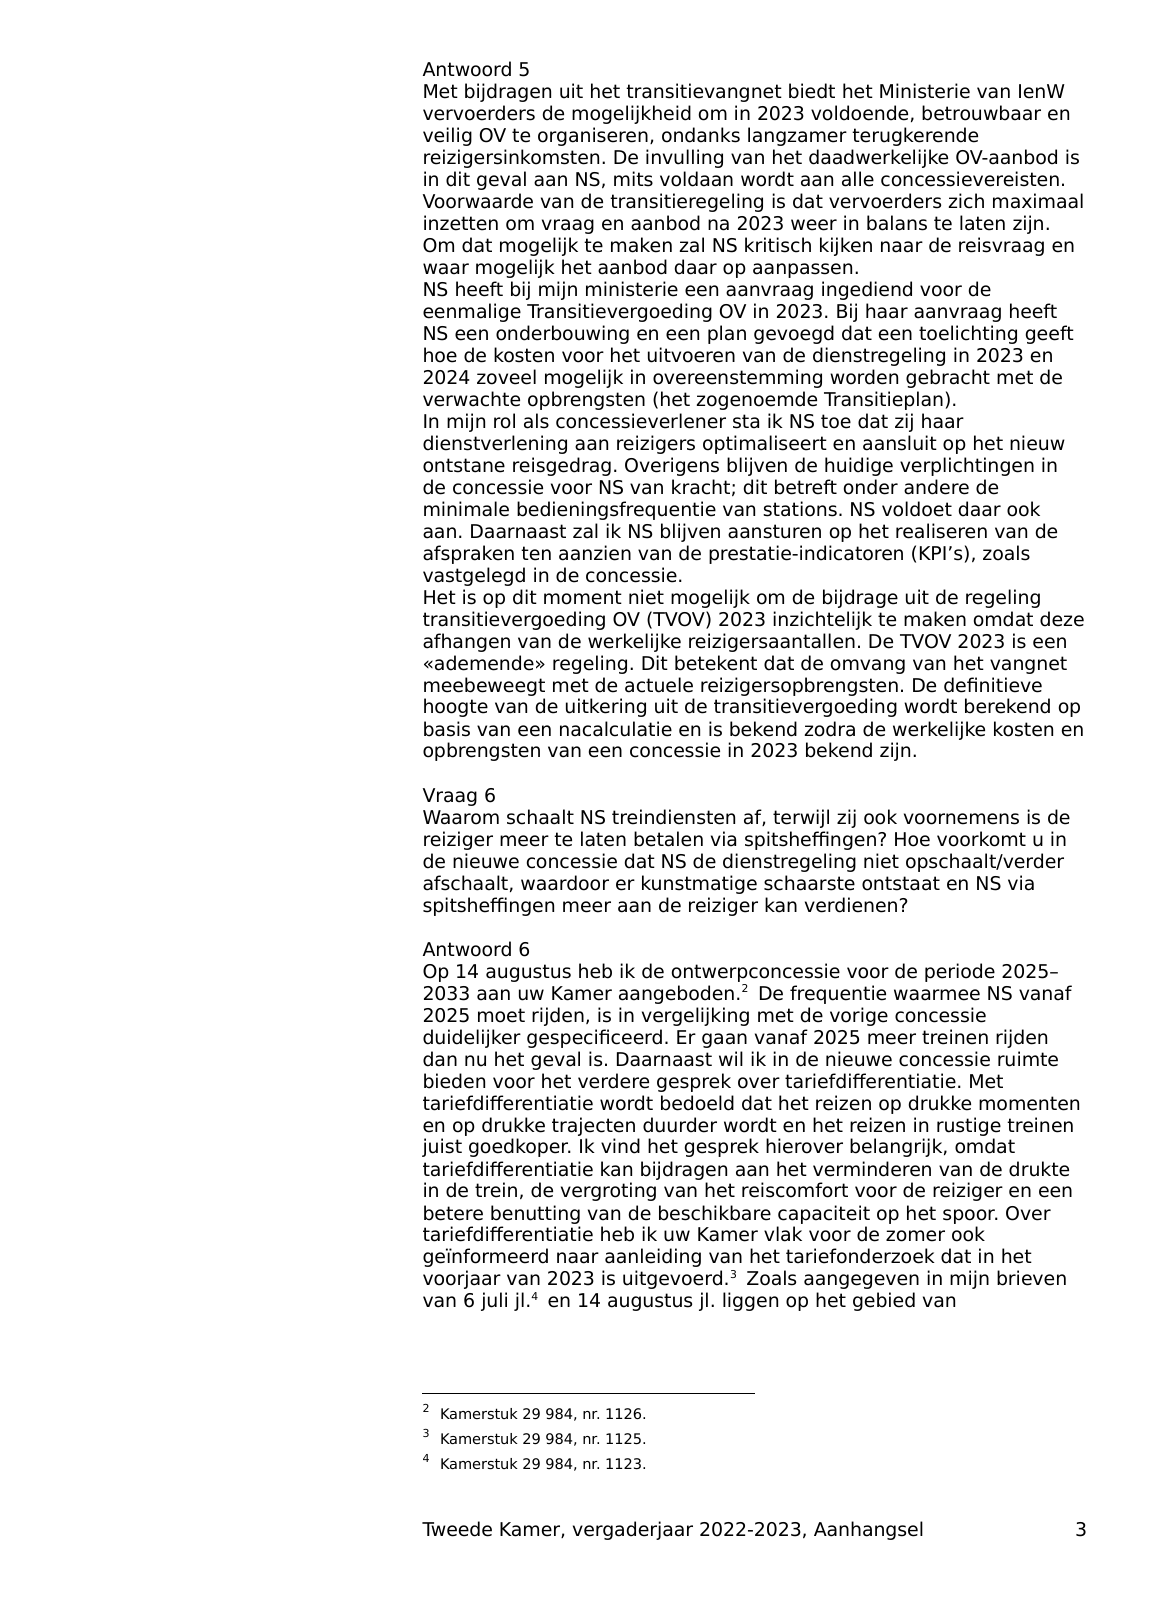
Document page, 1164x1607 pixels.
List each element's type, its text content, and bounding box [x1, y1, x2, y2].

text Antwoord 6 [422, 939, 1087, 961]
text Antwoord 5 [422, 59, 1087, 81]
text In mijn rol als concessieverlener sta ik NS toe dat zij haar dienstverlening aan reizigers optimaliseert en aansluit op het nieuw ontstane reisgedrag. Overigens blijven de huidige verplichtingen in de concessie voor NS van kracht; dit betreft onder andere de minimale bedieningsfrequentie van stations. NS voldoet daar ook aan. Daarnaast zal ik NS blijven aansturen op het realiseren van de afspraken ten aanzien van de prestatie-indicatoren (KPI’s), zoals vastgelegd in de concessie. [422, 411, 1087, 587]
text Het is op dit moment niet mogelijk om de bijdrage uit de regeling transitievergoeding OV (TVOV) 2023 inzichtelijk te maken omdat deze afhangen van de werkelijke reizigersaantallen. De TVOV 2023 is een «ademende» regeling. Dit betekent dat de omvang van het vangnet meebeweegt met de actuele reizigersopbrengsten. De definitieve hoogte van de uitkering uit de transitievergoeding wordt berekend op basis van een nacalculatie en is bekend zodra de werkelijke kosten en opbrengsten van een concessie in 2023 bekend zijn. [422, 587, 1087, 762]
text Kamerstuk 29 984, nr. 1126. [422, 1402, 1087, 1424]
text Op 14 augustus heb ik de ontwerpconcessie voor de periode 2025–2033 aan uw Kamer aangeboden. De frequentie waarmee NS vanaf 2025 moet rijden, is in vergelijking met de vorige concessie duidelijker gespecificeerd. Er gaan vanaf 2025 meer treinen rijden dan nu het geval is. Daarnaast wil ik in de nieuwe concessie ruimte bieden voor het verdere gesprek over tariefdifferentiatie. Met tariefdifferentiatie wordt bedoeld dat het reizen op drukke momenten en op drukke trajecten duurder wordt en het reizen in rustige treinen juist goedkoper. Ik vind het gesprek hierover belangrijk, omdat tariefdifferentiatie kan bijdragen aan het verminderen van de drukte in de trein, de vergroting van het reiscomfort voor de reiziger en een betere benutting van de beschikbare capaciteit op het spoor. Over tariefdifferentiatie heb ik uw Kamer vlak voor de zomer ook geïnformeerd naar aanleiding van het tariefonderzoek dat in het voorjaar van 2023 is uitgevoerd. Zoals aangegeven in mijn brieven van 6 juli jl. en 14 augustus jl. liggen op het gebied van [422, 961, 1087, 1312]
text NS heeft bij mijn ministerie een aanvraag ingediend voor de eenmalige Transitievergoeding OV in 2023. Bij haar aanvraag heeft NS een onderbouwing en een plan gevoegd dat een toelichting geeft hoe de kosten voor het uitvoeren van de dienstregeling in 2023 en 2024 zoveel mogelijk in overeenstemming worden gebracht met de verwachte opbrengsten (het zogenoemde Transitieplan). [422, 279, 1087, 411]
text Waarom schaalt NS treindiensten af, terwijl zij ook voornemens is de reiziger meer te laten betalen via spitsheffingen? Hoe voorkomt u in de nieuwe concessie dat NS de dienstregeling niet opschaalt/verder afschaalt, waardoor er kunstmatige schaarste ontstaat en NS via spitsheffingen meer aan de reiziger kan verdienen? [422, 807, 1087, 916]
text Met bijdragen uit het transitievangnet biedt het Ministerie van IenW vervoerders de mogelijkheid om in 2023 voldoende, betrouwbaar en veilig OV te organiseren, ondanks langzamer terugkerende reizigersinkomsten. De invulling van het daadwerkelijke OV-aanbod is in dit geval aan NS, mits voldaan wordt aan alle concessievereisten. Voorwaarde van de transitieregeling is dat vervoerders zich maximaal inzetten om vraag en aanbod na 2023 weer in balans te laten zijn. Om dat mogelijk te maken zal NS kritisch kijken naar de reisvraag en waar mogelijk het aanbod daar op aanpassen. [422, 81, 1087, 279]
text Kamerstuk 29 984, nr. 1125. [422, 1427, 1087, 1449]
text Kamerstuk 29 984, nr. 1123. [422, 1452, 1087, 1474]
text Vraag 6 [422, 784, 1087, 807]
